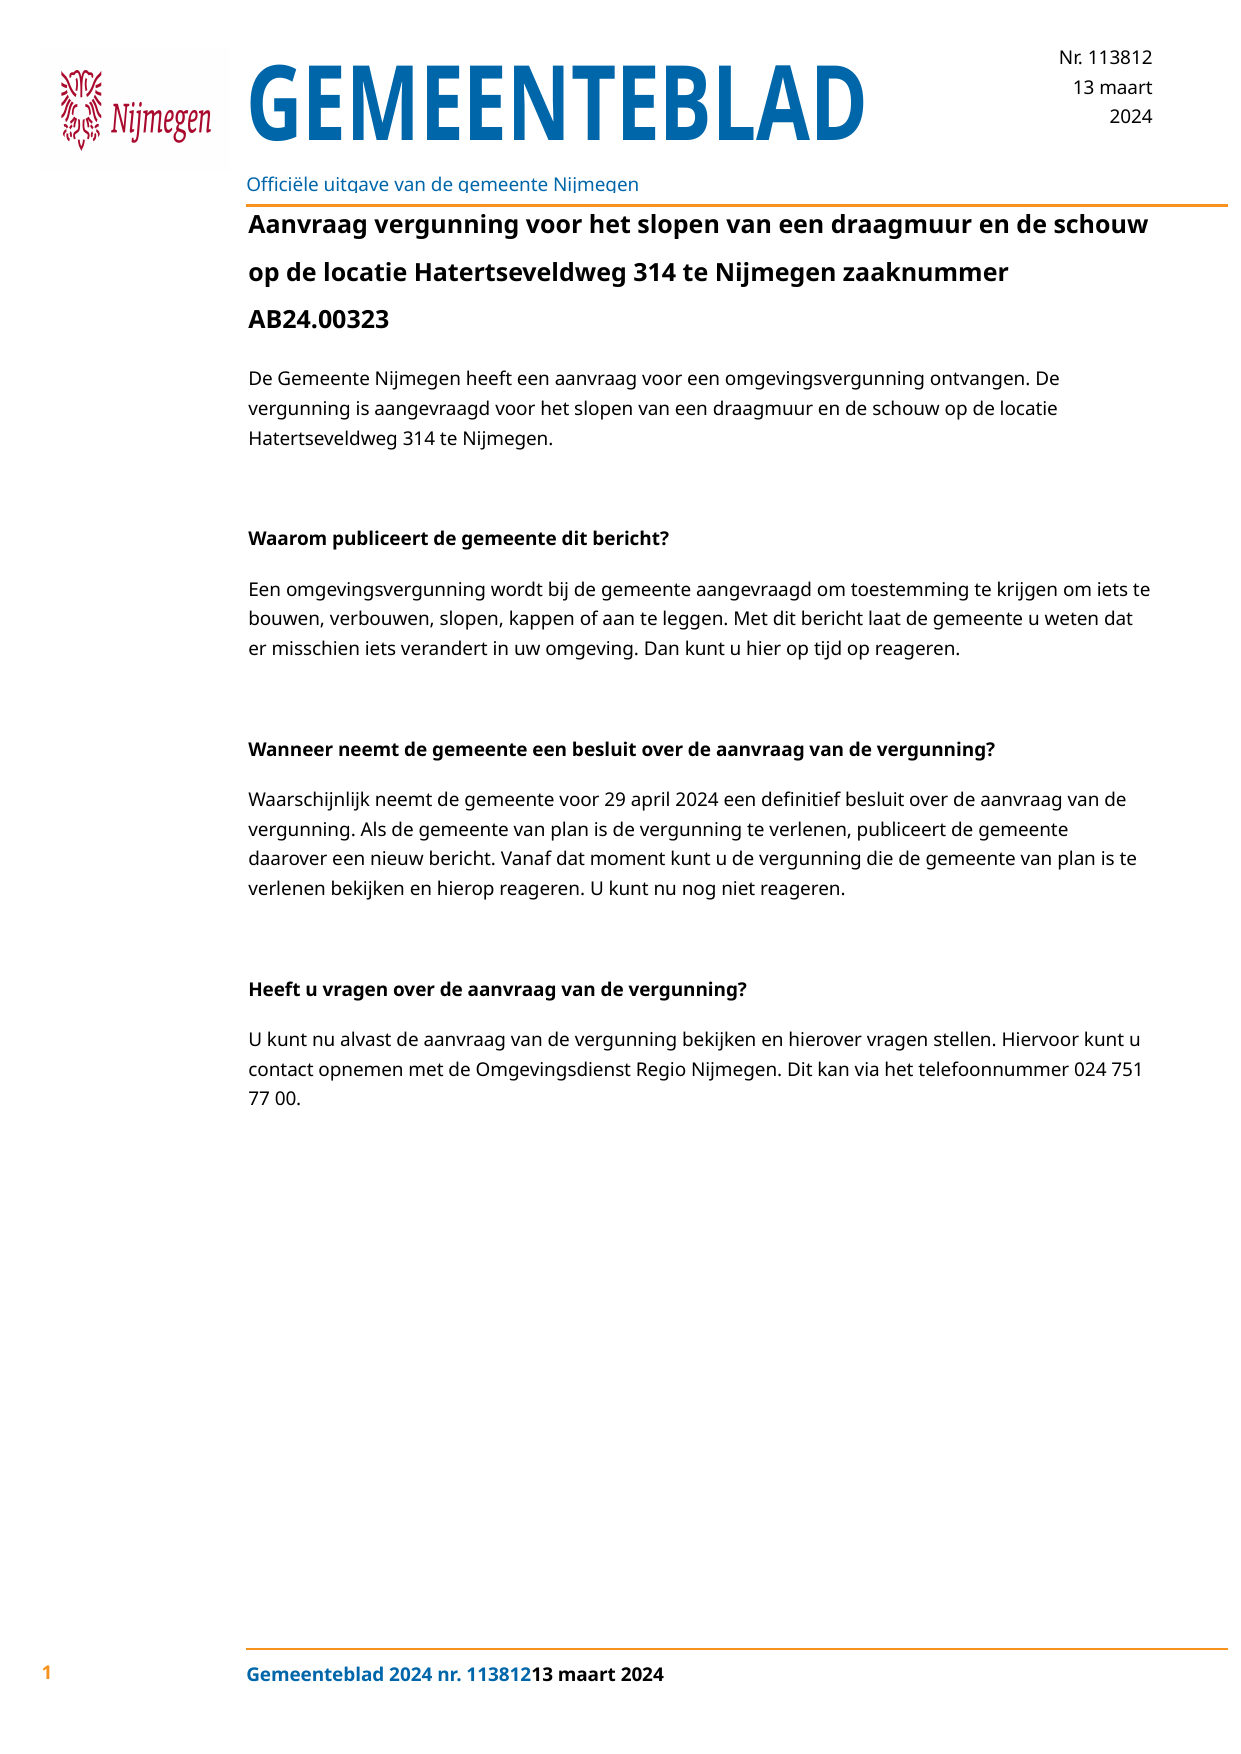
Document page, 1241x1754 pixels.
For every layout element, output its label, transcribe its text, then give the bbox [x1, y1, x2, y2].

picture [41, 47, 231, 172]
text Waarom publiceert de gemeente dit bericht? [248, 526, 1152, 551]
text Heeft u vragen over de aanvraag van de vergunning? [248, 976, 1152, 1002]
text Aanvraag vergunning voor het slopen van een draagmuur en de schouw op de locatie Hatertseveldweg 314 te Nijmegen zaaknummer AB24.00323 [248, 207, 1152, 336]
text U kunt nu alvast de aanvraag van de vergunning bekijken en hierover vragen stellen. Hiervoor kunt u contact opnemen met de Omgevingsdienst Regio Nijmegen. Dit kan via het telefoonnummer 024 751 77 00. [248, 1026, 1152, 1111]
text De Gemeente Nijmegen heeft een aanvraag voor een omgevingsvergunning ontvangen. De vergunning is aangevraagd voor het slopen van een draagmuur en de schouw op de locatie Hatertseveldweg 314 te Nijmegen. [248, 366, 1152, 450]
text Waarschijnlijk neemt de gemeente voor 29 april 2024 een definitief besluit over de aanvraag van de vergunning. Als de gemeente van plan is de vergunning te verlenen, publiceert de gemeente daarover een nieuw bericht. Vanaf dat moment kunt u de vergunning die de gemeente van plan is te verlenen bekijken en hierop reageren. U kunt nu nog niet reageren. [248, 786, 1152, 901]
text Wanneer neemt de gemeente een besluit over de aanvraag van de vergunning? [248, 736, 1152, 762]
text Een omgevingsvergunning wordt bij de gemeente aangevraagd om toestemming te krijgen om iets te bouwen, verbouwen, slopen, kappen of aan te leggen. Met dit bericht laat de gemeente u weten dat er misschien iets verandert in uw omgeving. Dan kunt u hier op tijd op reageren. [248, 576, 1152, 661]
